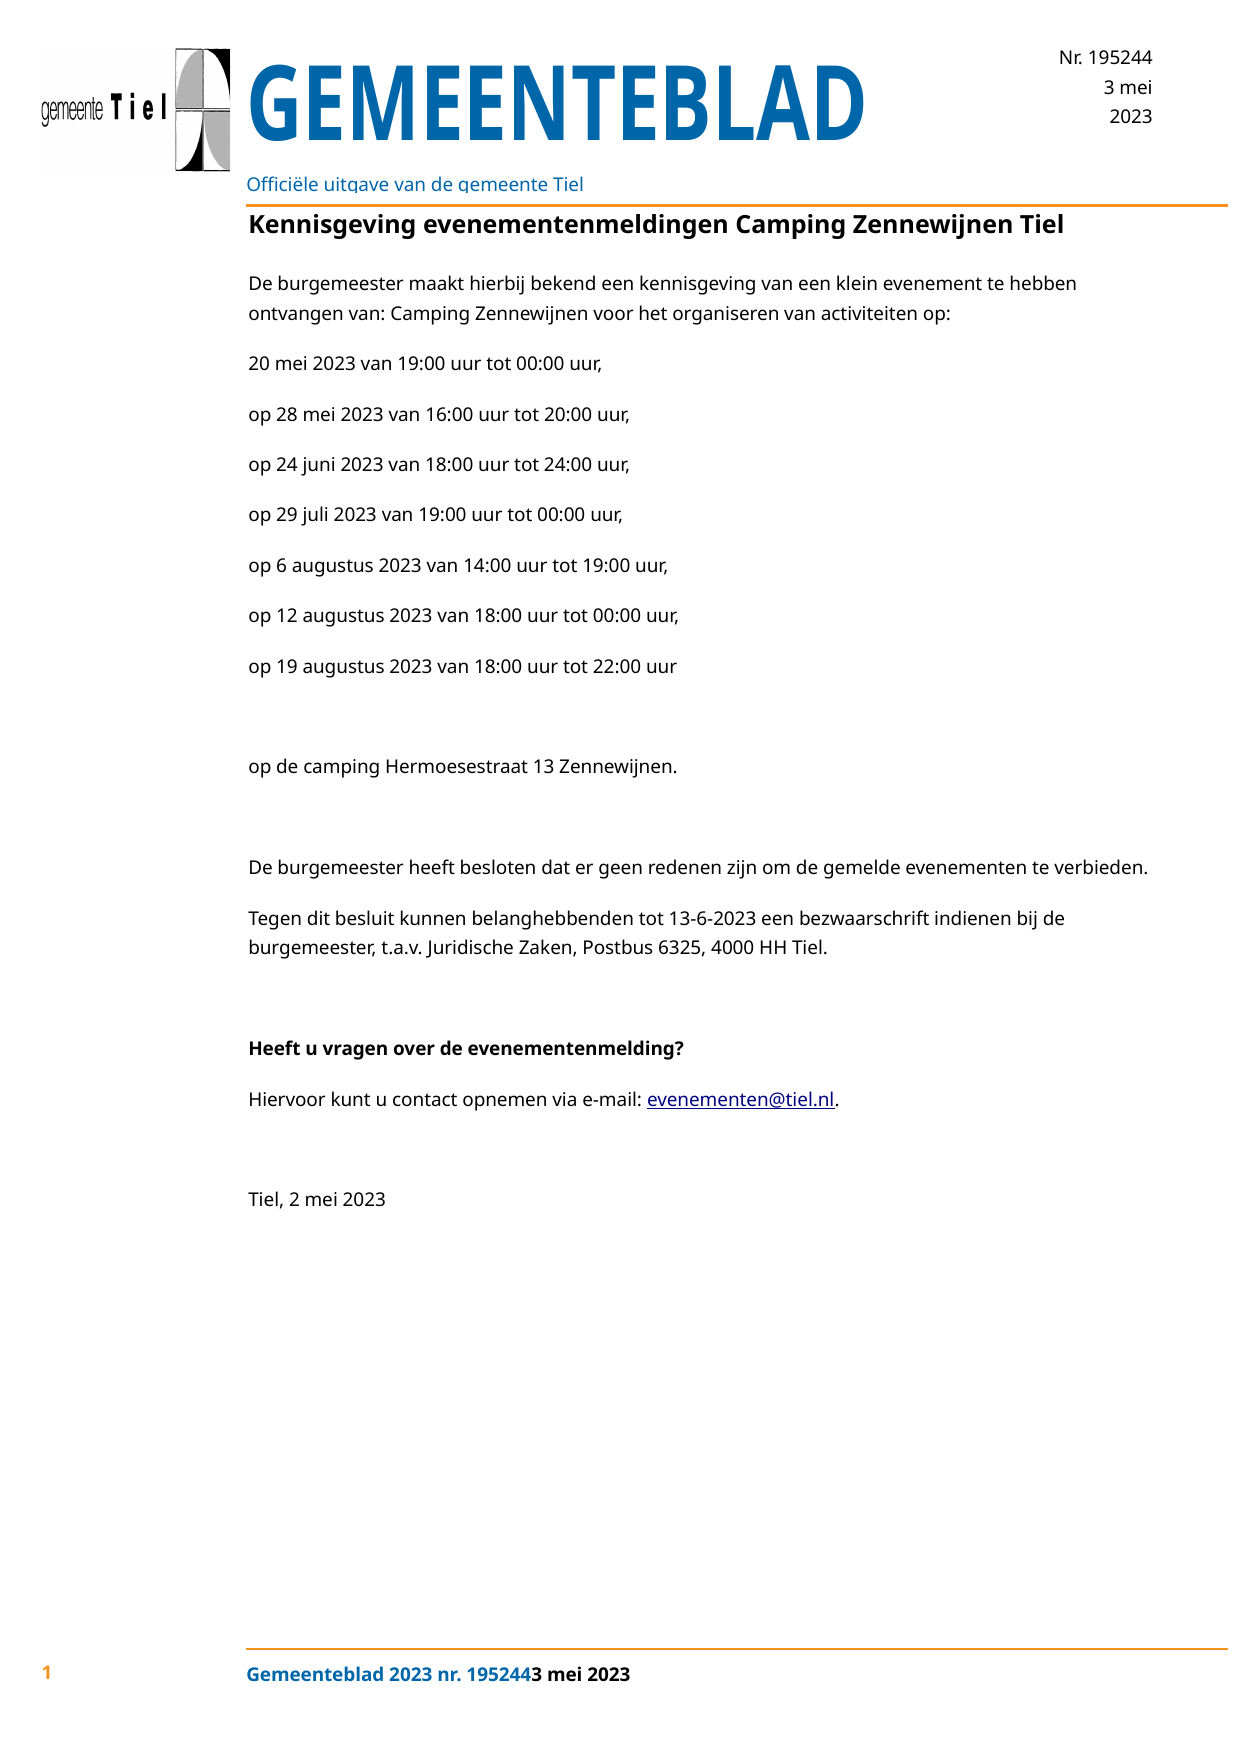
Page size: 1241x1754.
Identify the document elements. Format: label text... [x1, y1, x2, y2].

text op 24 juni 2023 van 18:00 uur tot 24:00 uur, [248, 451, 1152, 477]
text op 29 juli 2023 van 19:00 uur tot 00:00 uur, [248, 502, 1152, 527]
picture [41, 47, 231, 172]
text Tiel, 2 mei 2023 [248, 1187, 1152, 1212]
text Hiervoor kunt u contact opnemen via e-mail: evenementen@tiel.nl. [248, 1086, 1152, 1111]
text op 28 mei 2023 van 16:00 uur tot 20:00 uur, [248, 401, 1152, 426]
text Tegen dit besluit kunnen belanghebbenden tot 13-6-2023 een bezwaarschrift indienen bij de burgemeester, t.a.v. Juridische Zaken, Postbus 6325, 4000 HH Tiel. [248, 905, 1152, 960]
text Heeft u vragen over de evenementenmelding? [248, 1035, 1152, 1061]
text 20 mei 2023 van 19:00 uur tot 00:00 uur, [248, 350, 1152, 376]
text op 19 augustus 2023 van 18:00 uur tot 22:00 uur [248, 653, 1152, 678]
text op 6 augustus 2023 van 14:00 uur tot 19:00 uur, [248, 552, 1152, 578]
text op de camping Hermoesestraat 13 Zennewijnen. [248, 754, 1152, 779]
text De burgemeester heeft besloten dat er geen redenen zijn om de gemelde evenementen te verbieden. [248, 854, 1152, 880]
text op 12 augustus 2023 van 18:00 uur tot 00:00 uur, [248, 602, 1152, 628]
text De burgemeester maakt hierbij bekend een kennisgeving van een klein evenement te hebben ontvangen van: Camping Zennewijnen voor het organiseren van activiteiten op: [248, 270, 1152, 326]
text Kennisgeving evenementenmeldingen Camping Zennewijnen Tiel [248, 207, 1152, 241]
